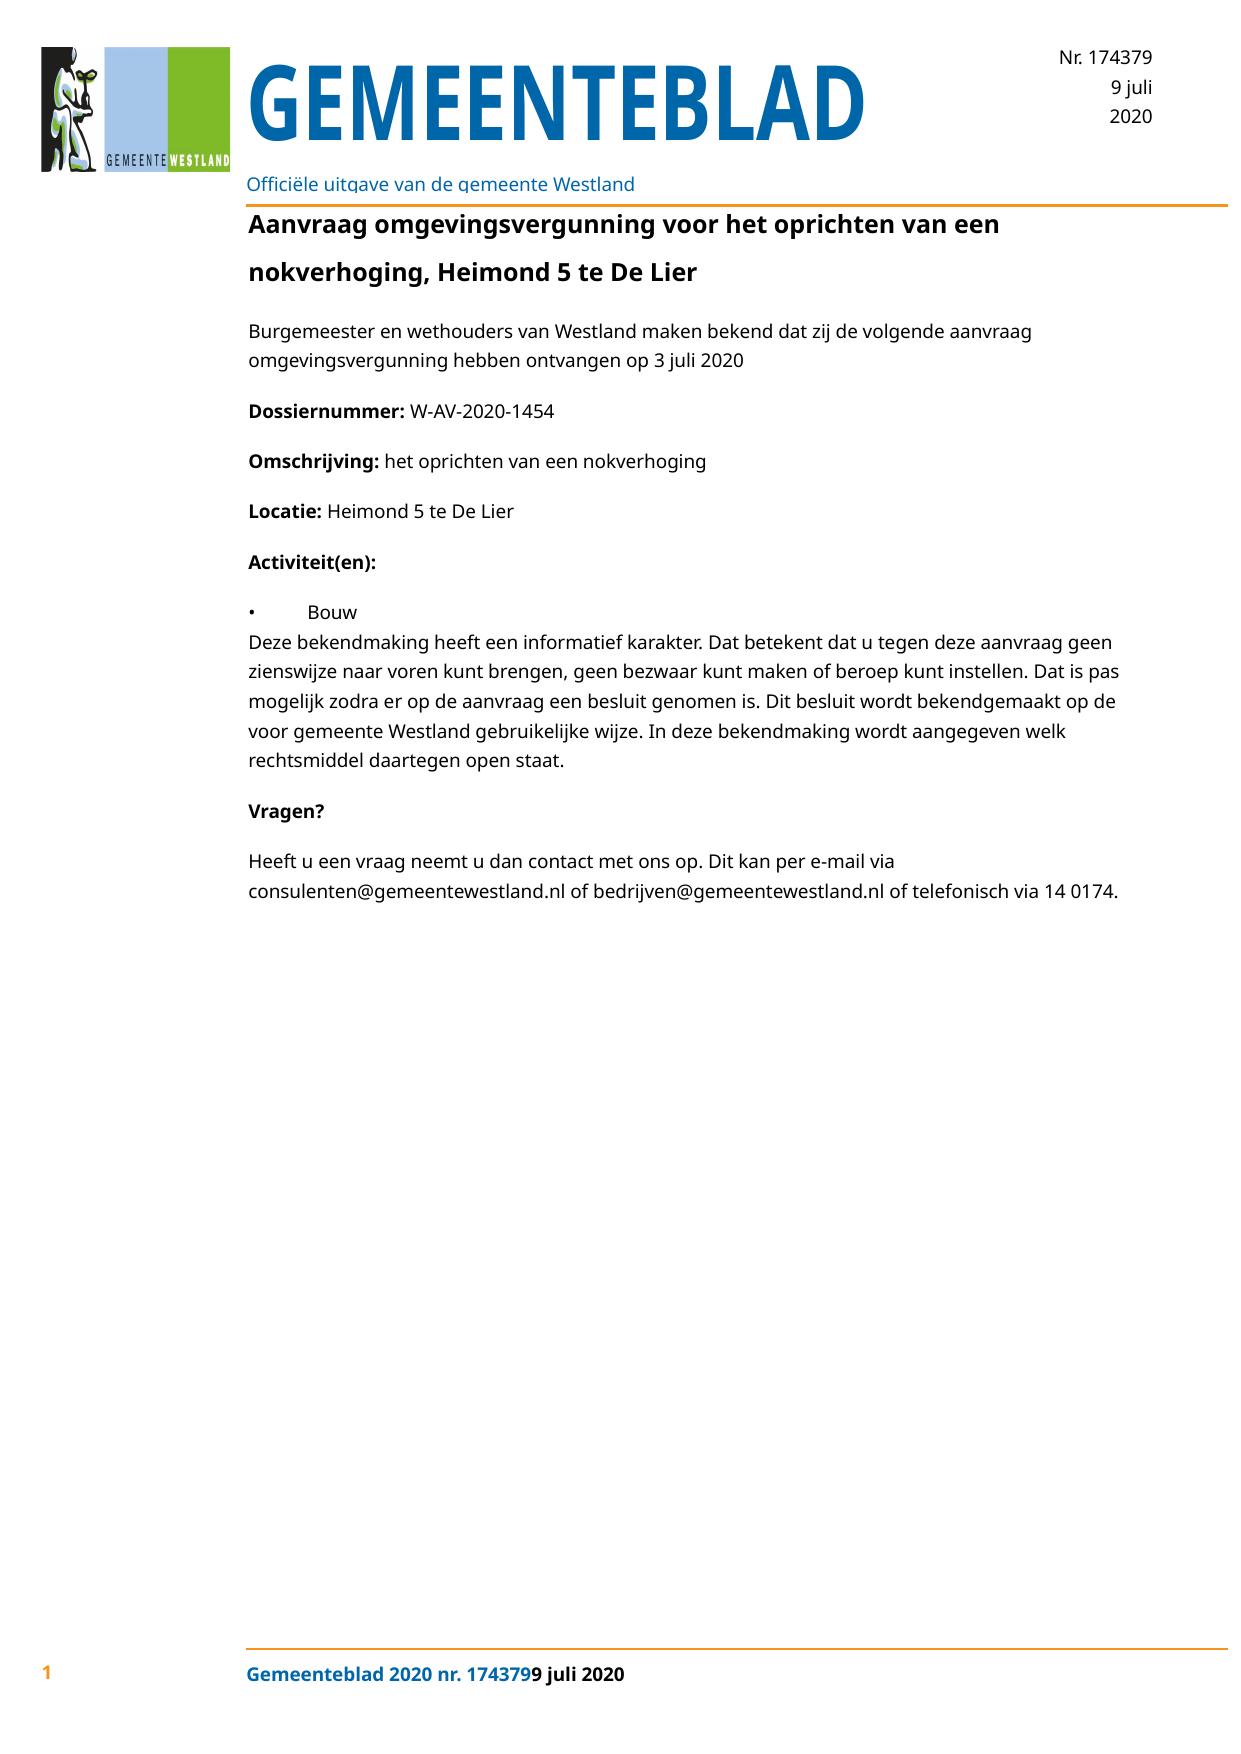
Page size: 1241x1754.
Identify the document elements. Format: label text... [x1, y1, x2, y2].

picture [41, 47, 231, 172]
text Activiteit(en): [248, 549, 1152, 575]
text Locatie: Heimond 5 te De Lier [248, 499, 1152, 524]
text Vragen? [248, 798, 1152, 824]
text Burgemeester en wethouders van Westland maken bekend dat zij de volgende aanvraag omgevingsvergunning hebben ontvangen op 3 juli 2020 [248, 318, 1152, 373]
list Bouw [248, 599, 1152, 625]
text Aanvraag omgevingsvergunning voor het oprichten van een nokverhoging, Heimond 5 te De Lier [248, 207, 1152, 288]
text Deze bekendmaking heeft een informatief karakter. Dat betekent dat u tegen deze aanvraag geen zienswijze naar voren kunt brengen, geen bezwaar kunt maken of beroep kunt instellen. Dat is pas mogelijk zodra er op de aanvraag een besluit genomen is. Dit besluit wordt bekendgemaakt op de voor gemeente Westland gebruikelijke wijze. In deze bekendmaking wordt aangegeven welk rechtsmiddel daartegen open staat. [248, 629, 1152, 773]
text Heeft u een vraag neemt u dan contact met ons op. Dit kan per e-mail via consulenten@gemeentewestland.nl of bedrijven@gemeentewestland.nl of telefonisch via 14 0174. [248, 848, 1152, 904]
text Dossiernummer: W-AV-2020-1454 [248, 398, 1152, 424]
text Omschrijving: het oprichten van een nokverhoging [248, 448, 1152, 474]
